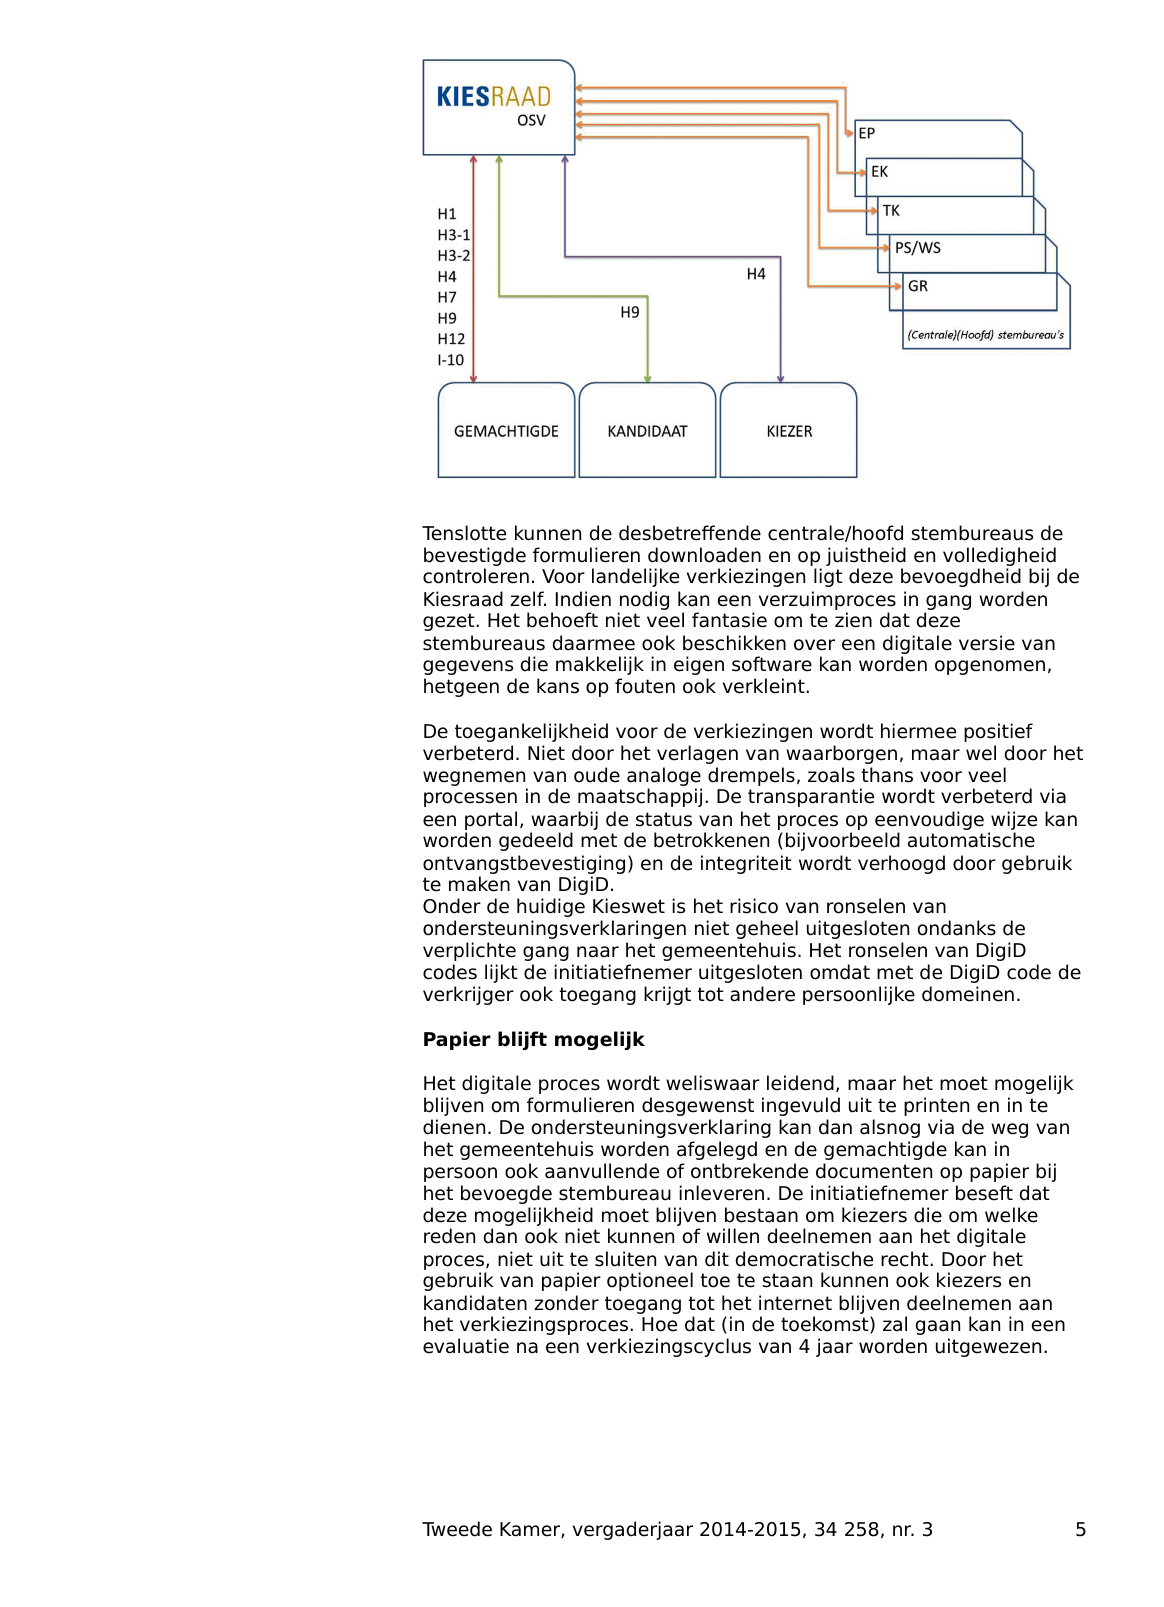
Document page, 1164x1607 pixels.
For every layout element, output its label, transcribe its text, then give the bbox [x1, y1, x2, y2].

subtitle Papier blijft mogelijk [422, 1028, 1087, 1050]
text Het digitale proces wordt weliswaar leidend, maar het moet mogelijk blijven om formulieren desgewenst ingevuld uit te printen en in te dienen. De ondersteuningsverklaring kan dan alsnog via de weg van het gemeentehuis worden afgelegd en de gemachtigde kan in persoon ook aanvullende of ontbrekende documenten op papier bij het bevoegde stembureau inleveren. De initiatiefnemer beseft dat deze mogelijkheid moet blijven bestaan om kiezers die om welke reden dan ook niet kunnen of willen deelnemen aan het digitale proces, niet uit te sluiten van dit democratische recht. Door het gebruik van papier optioneel toe te staan kunnen ook kiezers en kandidaten zonder toegang tot het internet blijven deelnemen aan het verkiezingsproces. Hoe dat (in de toekomst) zal gaan kan in een evaluatie na een verkiezingscyclus van 4 jaar worden uitgewezen. [422, 1073, 1087, 1358]
text Onder de huidige Kieswet is het risico van ronselen van ondersteuningsverklaringen niet geheel uitgesloten ondanks de verplichte gang naar het gemeentehuis. Het ronselen van DigiD codes lijkt de initiatiefnemer uitgesloten omdat met de DigiD code de verkrijger ook toegang krijgt tot andere persoonlijke domeinen. [422, 896, 1087, 1006]
text Tenslotte kunnen de desbetreffende centrale/hoofd stembureaus de bevestigde formulieren downloaden en op juistheid en volledigheid controleren. Voor landelijke verkiezingen ligt deze bevoegdheid bij de Kiesraad zelf. Indien nodig kan een verzuimproces in gang worden gezet. Het behoeft niet veel fantasie om te zien dat deze stembureaus daarmee ook beschikken over een digitale versie van gegevens die makkelijk in eigen software kan worden opgenomen, hetgeen de kans op fouten ook verkleint. [422, 522, 1087, 698]
picture [422, 59, 1072, 479]
text De toegankelijkheid voor de verkiezingen wordt hiermee positief verbeterd. Niet door het verlagen van waarborgen, maar wel door het wegnemen van oude analoge drempels, zoals thans voor veel processen in de maatschappij. De transparantie wordt verbeterd via een portal, waarbij de status van het proces op eenvoudige wijze kan worden gedeeld met de betrokkenen (bijvoorbeeld automatische ontvangstbevestiging) en de integriteit wordt verhoogd door gebruik te maken van DigiD. [422, 721, 1087, 896]
